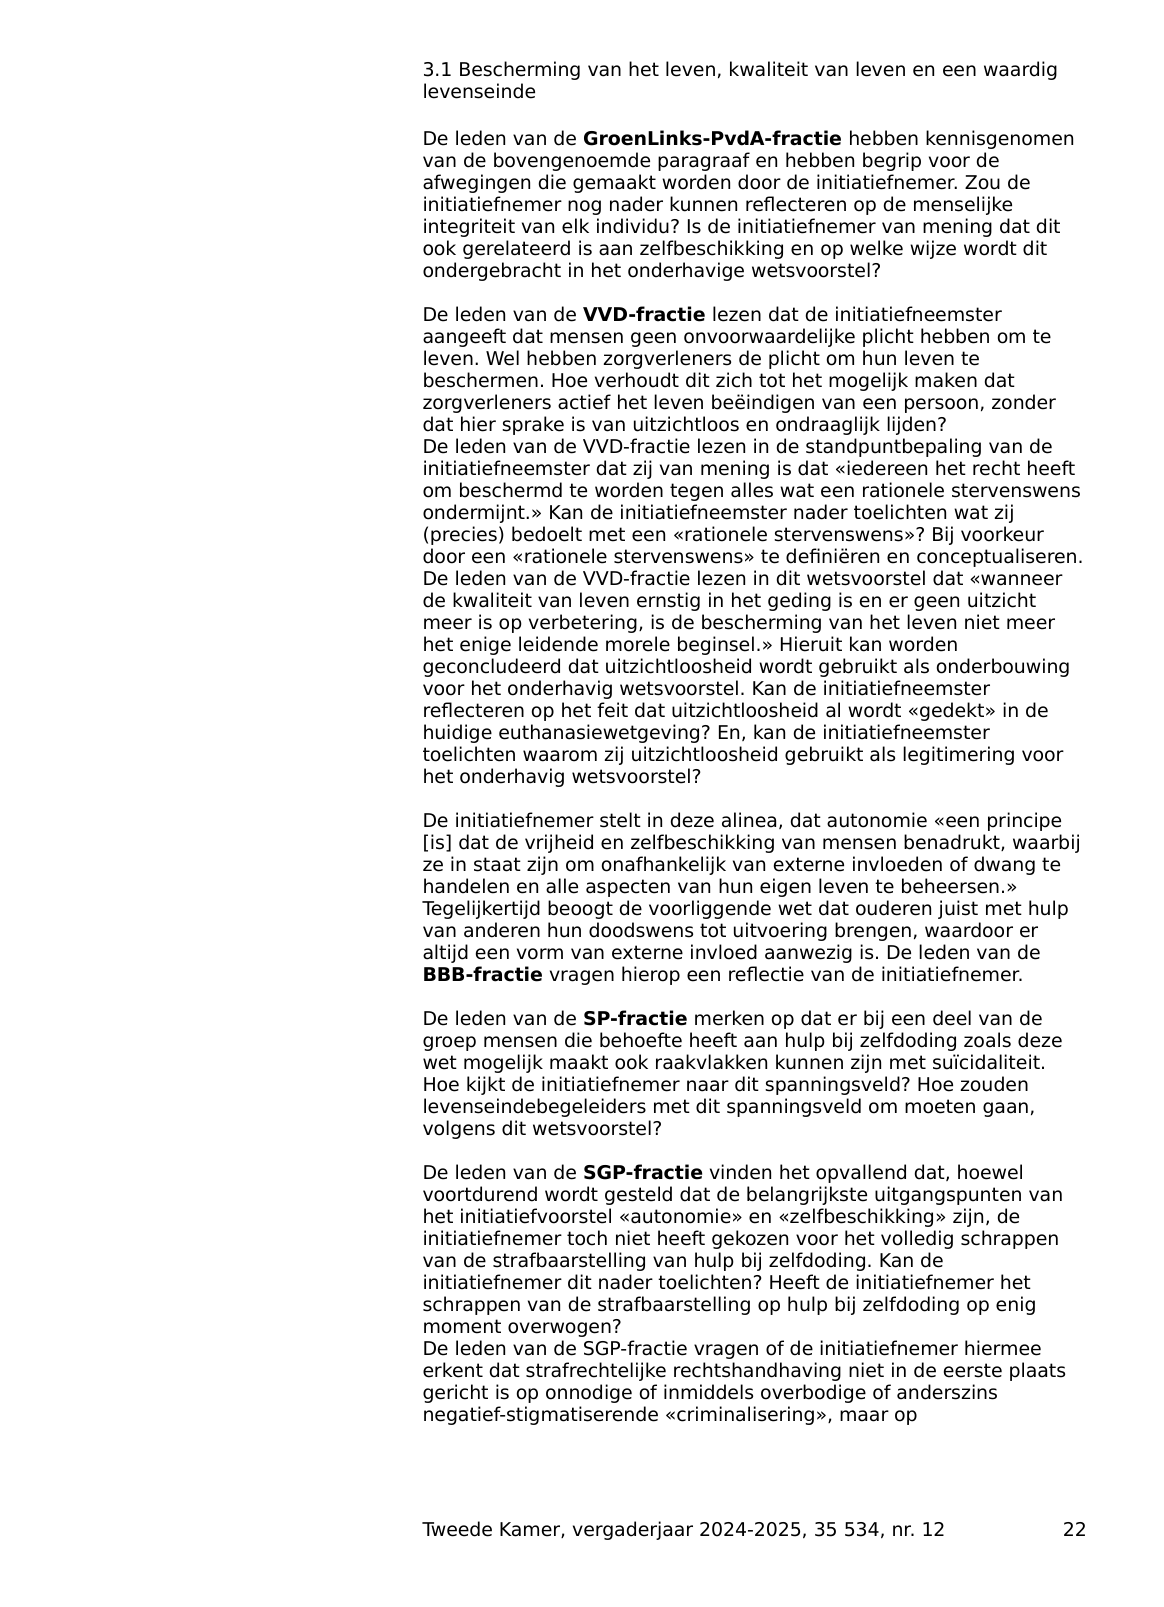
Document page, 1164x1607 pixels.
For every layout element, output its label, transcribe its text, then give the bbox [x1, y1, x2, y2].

text De leden van de SGP-fractie vragen of de initiatiefnemer hiermee erkent dat strafrechtelijke rechtshandhaving niet in de eerste plaats gericht is op onnodige of inmiddels overbodige of anderszins negatief-stigmatiserende «criminalisering», maar op [422, 1338, 1087, 1426]
text De leden van de VVD-fractie lezen in de standpuntbepaling van de initiatiefneemster dat zij van mening is dat «iedereen het recht heeft om beschermd te worden tegen alles wat een rationele stervenswens ondermijnt.» Kan de initiatiefneemster nader toelichten wat zij (precies) bedoelt met een «rationele stervenswens»? Bij voorkeur door een «rationele stervenswens» te definiëren en conceptualiseren. [422, 436, 1087, 568]
text De leden van de GroenLinks-PvdA-fractie hebben kennisgenomen van de bovengenoemde paragraaf en hebben begrip voor de afwegingen die gemaakt worden door de initiatiefnemer. Zou de initiatiefnemer nog nader kunnen reflecteren op de menselijke integriteit van elk individu? Is de initiatiefnemer van mening dat dit ook gerelateerd is aan zelfbeschikking en op welke wijze wordt dit ondergebracht in het onderhavige wetsvoorstel? [422, 128, 1087, 282]
text De leden van de VVD-fractie lezen dat de initiatiefneemster aangeeft dat mensen geen onvoorwaardelijke plicht hebben om te leven. Wel hebben zorgverleners de plicht om hun leven te beschermen. Hoe verhoudt dit zich tot het mogelijk maken dat zorgverleners actief het leven beëindigen van een persoon, zonder dat hier sprake is van uitzichtloos en ondraaglijk lijden? [422, 304, 1087, 436]
text De leden van de VVD-fractie lezen in dit wetsvoorstel dat «wanneer de kwaliteit van leven ernstig in het geding is en er geen uitzicht meer is op verbetering, is de bescherming van het leven niet meer het enige leidende morele beginsel.» Hieruit kan worden geconcludeerd dat uitzichtloosheid wordt gebruikt als onderbouwing voor het onderhavig wetsvoorstel. Kan de initiatiefneemster reflecteren op het feit dat uitzichtloosheid al wordt «gedekt» in de huidige euthanasiewetgeving? En, kan de initiatiefneemster toelichten waarom zij uitzichtloosheid gebruikt als legitimering voor het onderhavig wetsvoorstel? [422, 568, 1087, 788]
text De initiatiefnemer stelt in deze alinea, dat autonomie «een principe [is] dat de vrijheid en zelfbeschikking van mensen benadrukt, waarbij ze in staat zijn om onafhankelijk van externe invloeden of dwang te handelen en alle aspecten van hun eigen leven te beheersen.» Tegelijkertijd beoogt de voorliggende wet dat ouderen juist met hulp van anderen hun doodswens tot uitvoering brengen, waardoor er altijd een vorm van externe invloed aanwezig is. De leden van de BBB-fractie vragen hierop een reflectie van de initiatiefnemer. [422, 810, 1087, 986]
text De leden van de SP-fractie merken op dat er bij een deel van de groep mensen die behoefte heeft aan hulp bij zelfdoding zoals deze wet mogelijk maakt ook raakvlakken kunnen zijn met suïcidaliteit. Hoe kijkt de initiatiefnemer naar dit spanningsveld? Hoe zouden levenseindebegeleiders met dit spanningsveld om moeten gaan, volgens dit wetsvoorstel? [422, 1008, 1087, 1140]
subtitle 3.1 Bescherming van het leven, kwaliteit van leven en een waardig levenseinde [422, 59, 1087, 103]
text De leden van de SGP-fractie vinden het opvallend dat, hoewel voortdurend wordt gesteld dat de belangrijkste uitgangspunten van het initiatiefvoorstel «autonomie» en «zelfbeschikking» zijn, de initiatiefnemer toch niet heeft gekozen voor het volledig schrappen van de strafbaarstelling van hulp bij zelfdoding. Kan de initiatiefnemer dit nader toelichten? Heeft de initiatiefnemer het schrappen van de strafbaarstelling op hulp bij zelfdoding op enig moment overwogen? [422, 1162, 1087, 1338]
